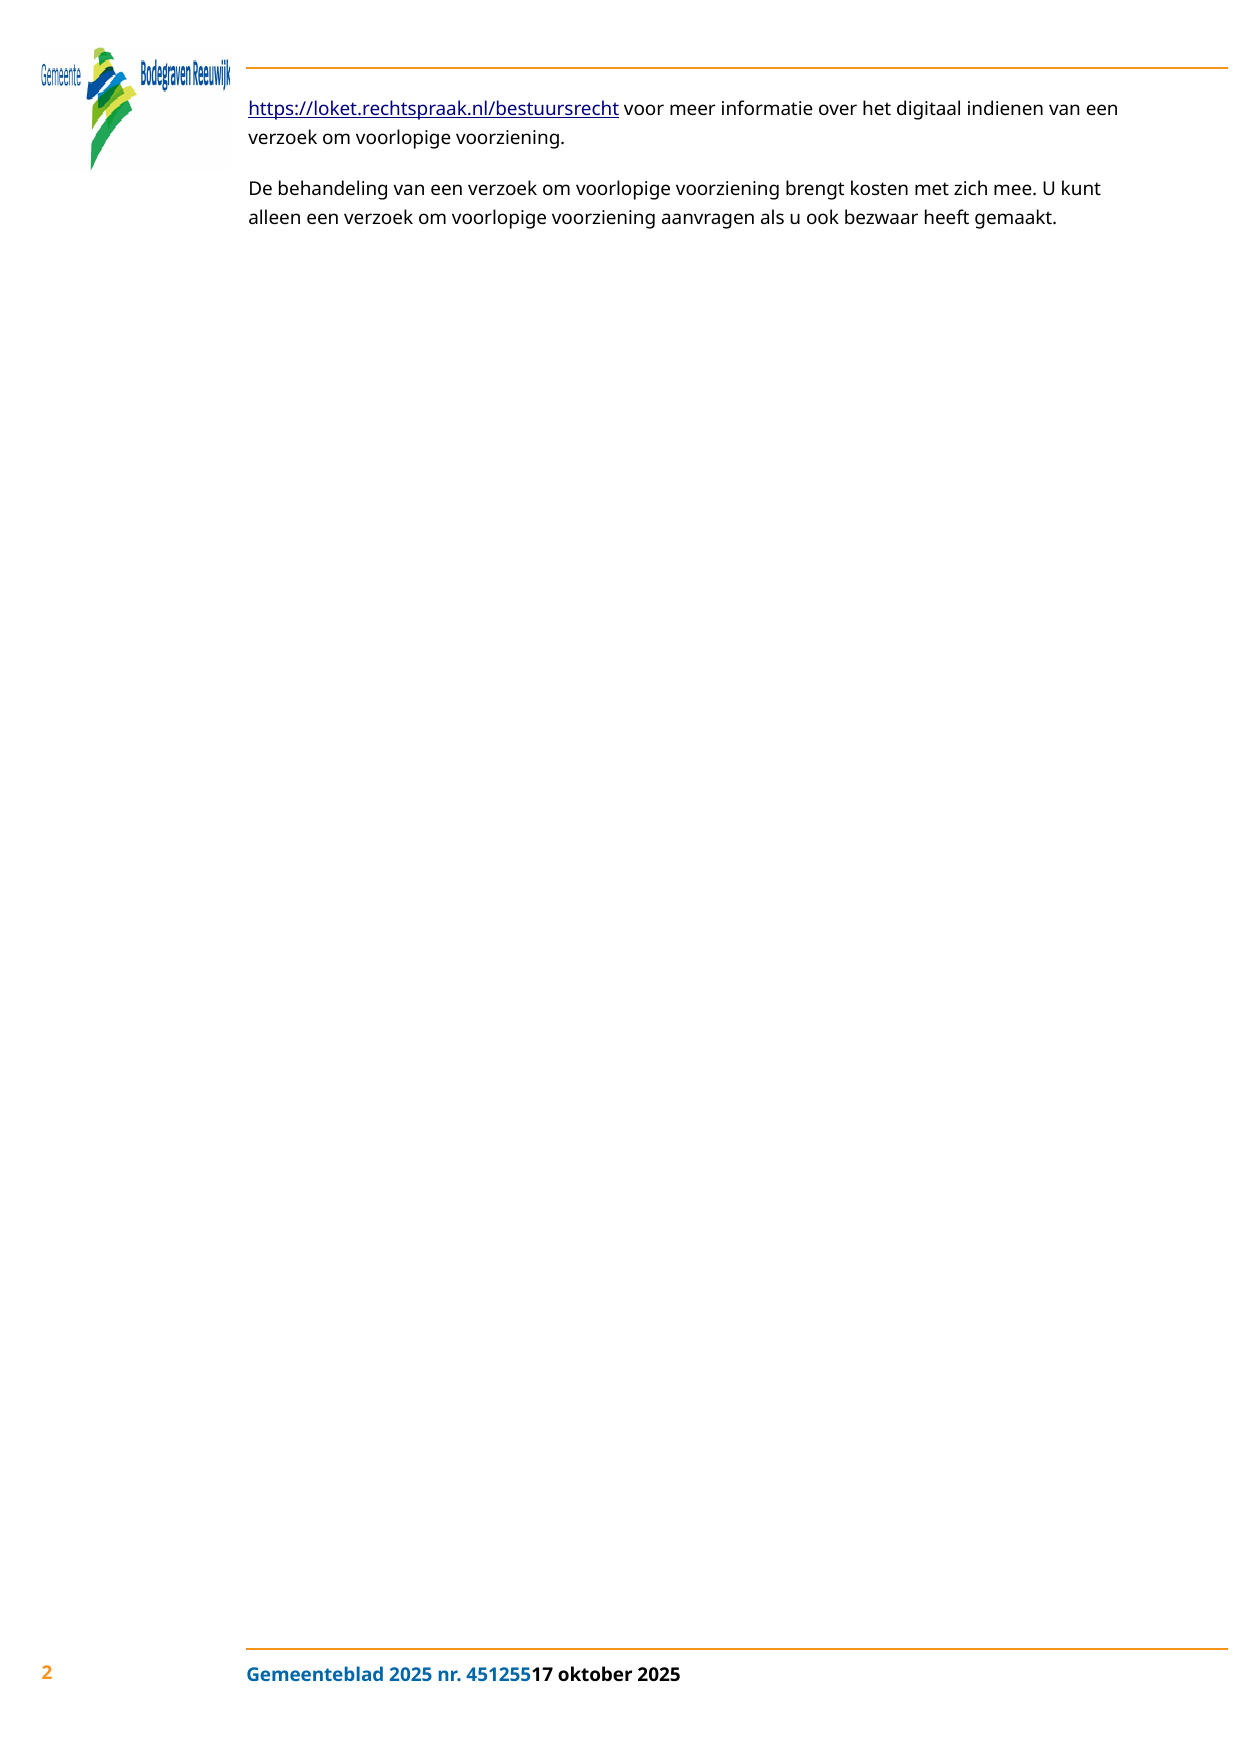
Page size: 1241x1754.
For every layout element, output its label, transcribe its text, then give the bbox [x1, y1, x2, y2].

text https://loket.rechtspraak.nl/bestuursrecht voor meer informatie over het digitaal indienen van een verzoek om voorlopige voorziening. [248, 95, 1152, 150]
picture [41, 47, 231, 172]
text De behandeling van een verzoek om voorlopige voorziening brengt kosten met zich mee. U kunt alleen een verzoek om voorlopige voorziening aanvragen als u ook bezwaar heeft gemaakt. [248, 175, 1152, 230]
